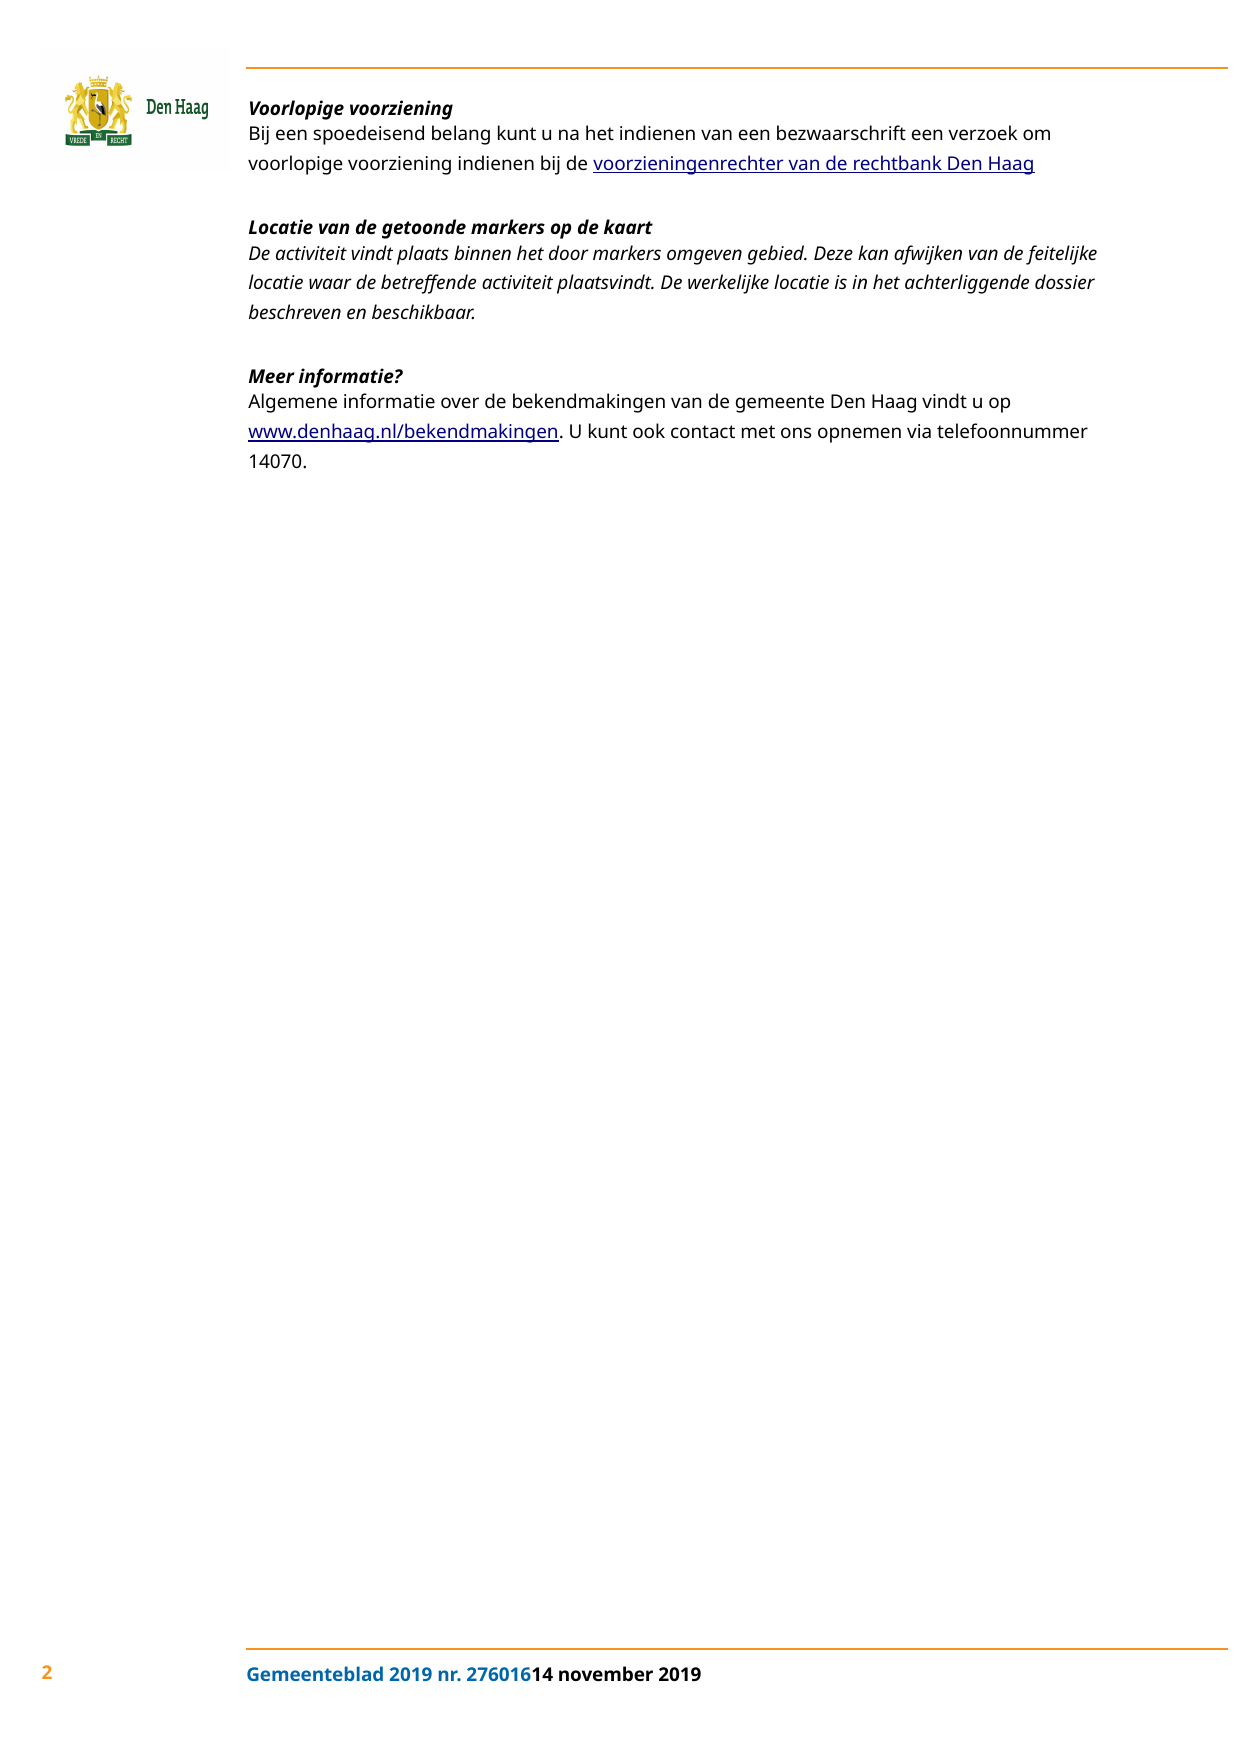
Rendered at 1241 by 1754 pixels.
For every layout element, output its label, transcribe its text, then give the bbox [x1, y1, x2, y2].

text Locatie van de getoonde markers op de kaart [248, 214, 1152, 240]
text Bij een spoedeisend belang kunt u na het indienen van een bezwaarschrift een verzoek om voorlopige voorziening indienen bij de voorzieningenrechter van de rechtbank Den Haag [248, 121, 1152, 176]
text De activiteit vindt plaats binnen het door markers omgeven gebied. Deze kan afwijken van de feitelijke locatie waar de betreffende activiteit plaatsvindt. De werkelijke locatie is in het achterliggende dossier beschreven en beschikbaar. [248, 240, 1152, 325]
picture [41, 47, 231, 172]
text Voorlopige voorziening [248, 95, 1152, 121]
text Algemene informatie over de bekendmakingen van de gemeente Den Haag vindt u op www.denhaag.nl/bekendmakingen. U kunt ook contact met ons opnemen via telefoonnummer 14070. [248, 389, 1152, 473]
text Meer informatie? [248, 363, 1152, 389]
